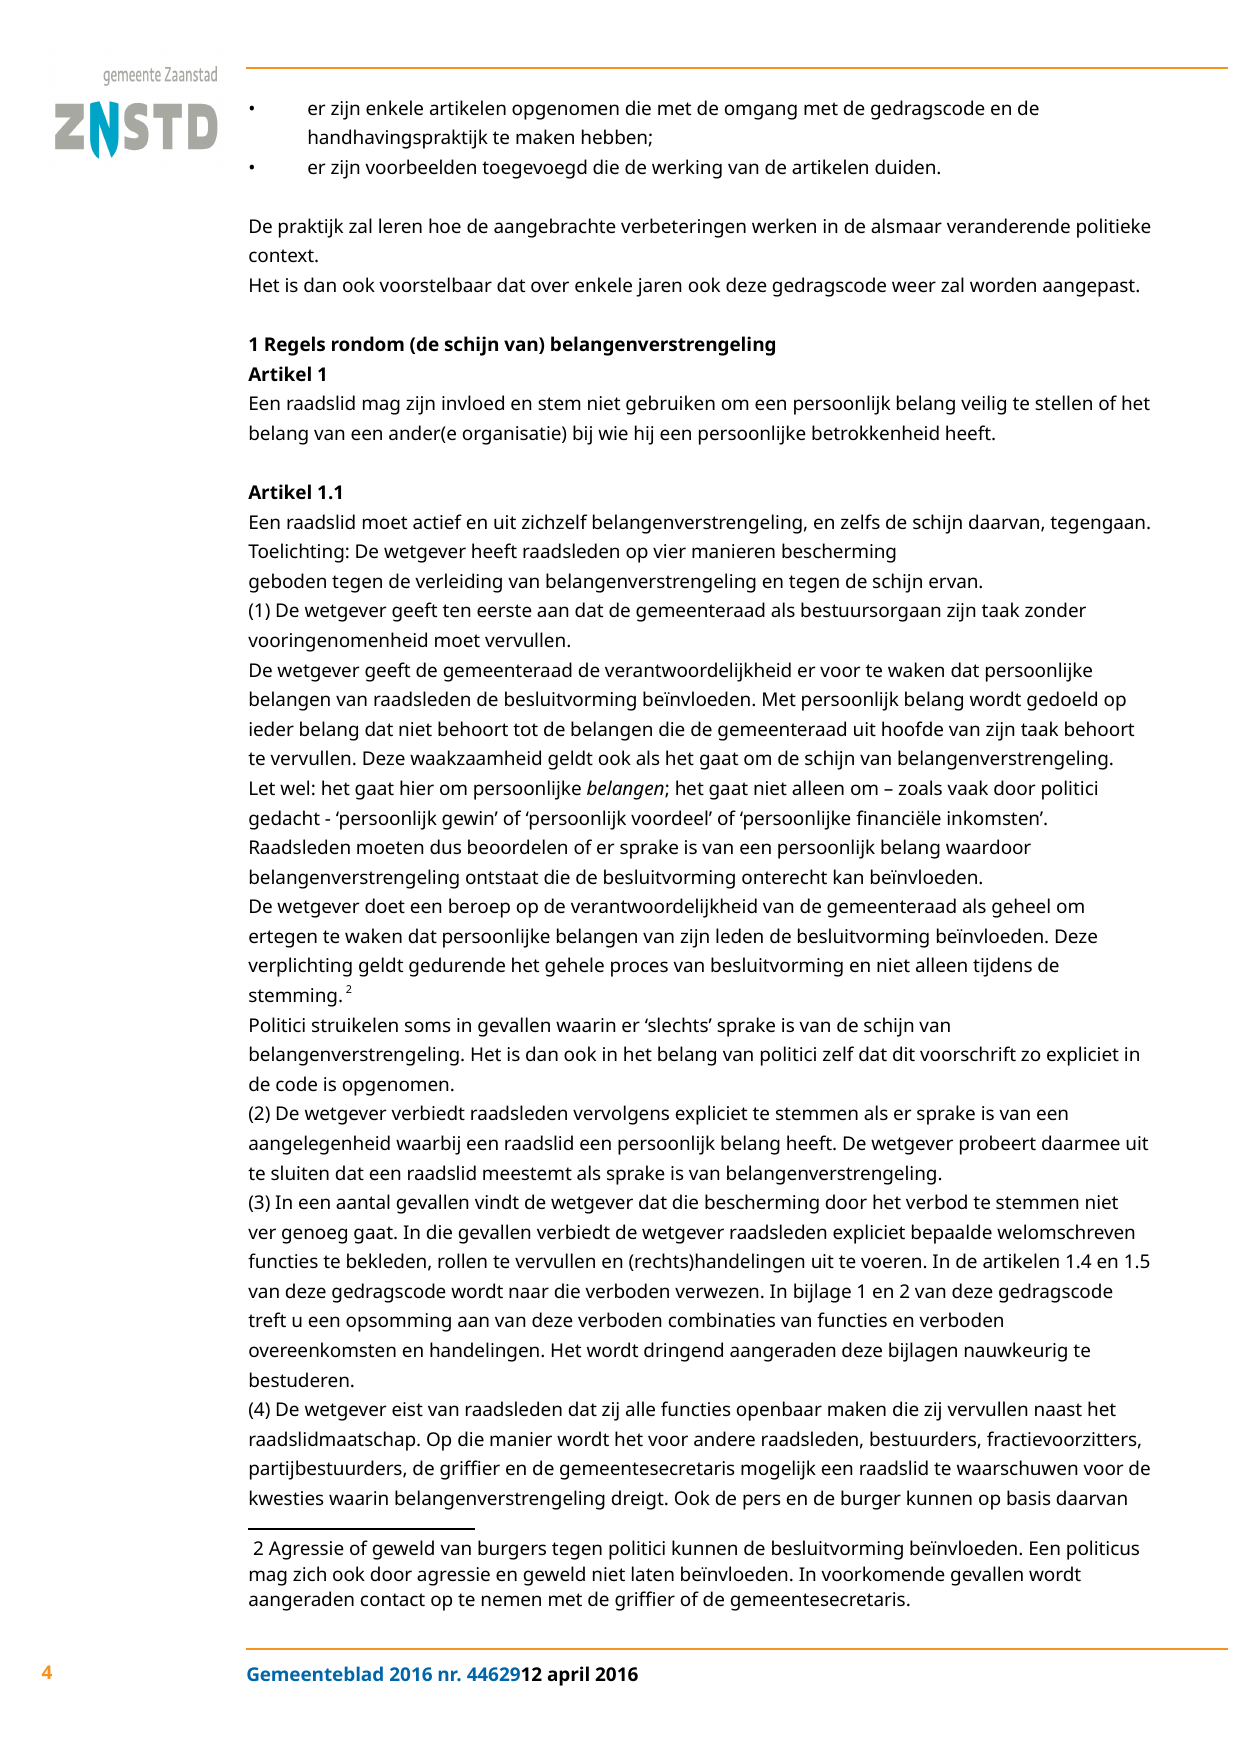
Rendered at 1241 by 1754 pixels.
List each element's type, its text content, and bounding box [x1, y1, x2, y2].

text (1) De wetgever geeft ten eerste aan dat de gemeenteraad als bestuursorgaan zijn taak zonder vooringenomenheid moet vervullen. [248, 598, 1152, 653]
text Artikel 1.1 [248, 479, 1152, 505]
text Let wel: het gaat hier om persoonlijke belangen; het gaat niet alleen om – zoals vaak door politici gedacht - ‘persoonlijk gewin’ of ‘persoonlijk voordeel’ of ‘persoonlijke financiële inkomsten’. Raadsleden moeten dus beoordelen of er sprake is van een persoonlijk belang waardoor belangenverstrengeling ontstaat die de besluitvorming onterecht kan beïnvloeden. [248, 775, 1152, 890]
text De wetgever geeft de gemeenteraad de verantwoordelijkheid er voor te waken dat persoonlijke belangen van raadsleden de besluitvorming beïnvloeden. Met persoonlijk belang wordt gedoeld op ieder belang dat niet behoort tot de belangen die de gemeenteraad uit hoofde van zijn taak behoort te vervullen. Deze waakzaamheid geldt ook als het gaat om de schijn van belangenverstrengeling. [248, 657, 1152, 771]
text 1 Regels rondom (de schijn van) belangenverstrengeling [248, 331, 1152, 357]
list er zijn enkele artikelen opgenomen die met de omgang met de gedragscode en de handhavingspraktijk te maken hebben; [248, 95, 1152, 150]
text Artikel 1 [248, 361, 1152, 387]
text Een raadslid moet actief en uit zichzelf belangenverstrengeling, en zelfs de schijn daarvan, tegengaan. [248, 509, 1152, 535]
text Politici struikelen soms in gevallen waarin er ‘slechts’ sprake is van de schijn van belangenverstrengeling. Het is dan ook in het belang van politici zelf dat dit voorschrift zo expliciet in de code is opgenomen. [248, 1012, 1152, 1097]
text (2) De wetgever verbiedt raadsleden vervolgens expliciet te stemmen als er sprake is van een aangelegenheid waarbij een raadslid een persoonlijk belang heeft. De wetgever probeert daarmee uit te sluiten dat een raadslid meestemt als sprake is van belangenverstrengeling. [248, 1101, 1152, 1186]
text Toelichting: De wetgever heeft raadsleden op vier manieren bescherming [248, 538, 1152, 564]
text De wetgever doet een beroep op de verantwoordelijkheid van de gemeenteraad als geheel om ertegen te waken dat persoonlijke belangen van zijn leden de besluitvorming beïnvloeden. Deze verplichting geldt gedurende het gehele proces van besluitvorming en niet alleen tijdens de stemming. [248, 893, 1152, 1008]
text geboden tegen de verleiding van belangenverstrengeling en tegen de schijn ervan. [248, 568, 1152, 594]
picture [41, 47, 231, 172]
list er zijn voorbeelden toegevoegd die de werking van de artikelen duiden. [248, 154, 1152, 180]
text Agressie of geweld van burgers tegen politici kunnen de besluitvorming beïnvloeden. Een politicus mag zich ook door agressie en geweld niet laten beïnvloeden. In voorkomende gevallen wordt aangeraden contact op te nemen met de griffier of de gemeentesecretaris. [248, 1535, 1152, 1612]
text Het is dan ook voorstelbaar dat over enkele jaren ook deze gedragscode weer zal worden aangepast. [248, 272, 1152, 298]
text (4) De wetgever eist van raadsleden dat zij alle functies openbaar maken die zij vervullen naast het raadslidmaatschap. Op die manier wordt het voor andere raadsleden, bestuurders, fractievoorzitters, partijbestuurders, de griffier en de gemeentesecretaris mogelijk een raadslid te waarschuwen voor de kwesties waarin belangenverstrengeling dreigt. Ook de pers en de burger kunnen op basis daarvan [248, 1396, 1152, 1511]
text Een raadslid mag zijn invloed en stem niet gebruiken om een persoonlijk belang veilig te stellen of het belang van een ander(e organisatie) bij wie hij een persoonlijke betrokkenheid heeft. [248, 391, 1152, 446]
text (3) In een aantal gevallen vindt de wetgever dat die bescherming door het verbod te stemmen niet ver genoeg gaat. In die gevallen verbiedt de wetgever raadsleden expliciet bepaalde welomschreven functies te bekleden, rollen te vervullen en (rechts)handelingen uit te voeren. In de artikelen 1.4 en 1.5 van deze gedragscode wordt naar die verboden verwezen. In bijlage 1 en 2 van deze gedragscode treft u een opsomming aan van deze verboden combinaties van functies en verboden overeenkomsten en handelingen. Het wordt dringend aangeraden deze bijlagen nauwkeurig te bestuderen. [248, 1189, 1152, 1393]
text De praktijk zal leren hoe de aangebrachte verbeteringen werken in de alsmaar veranderende politieke context. [248, 213, 1152, 268]
